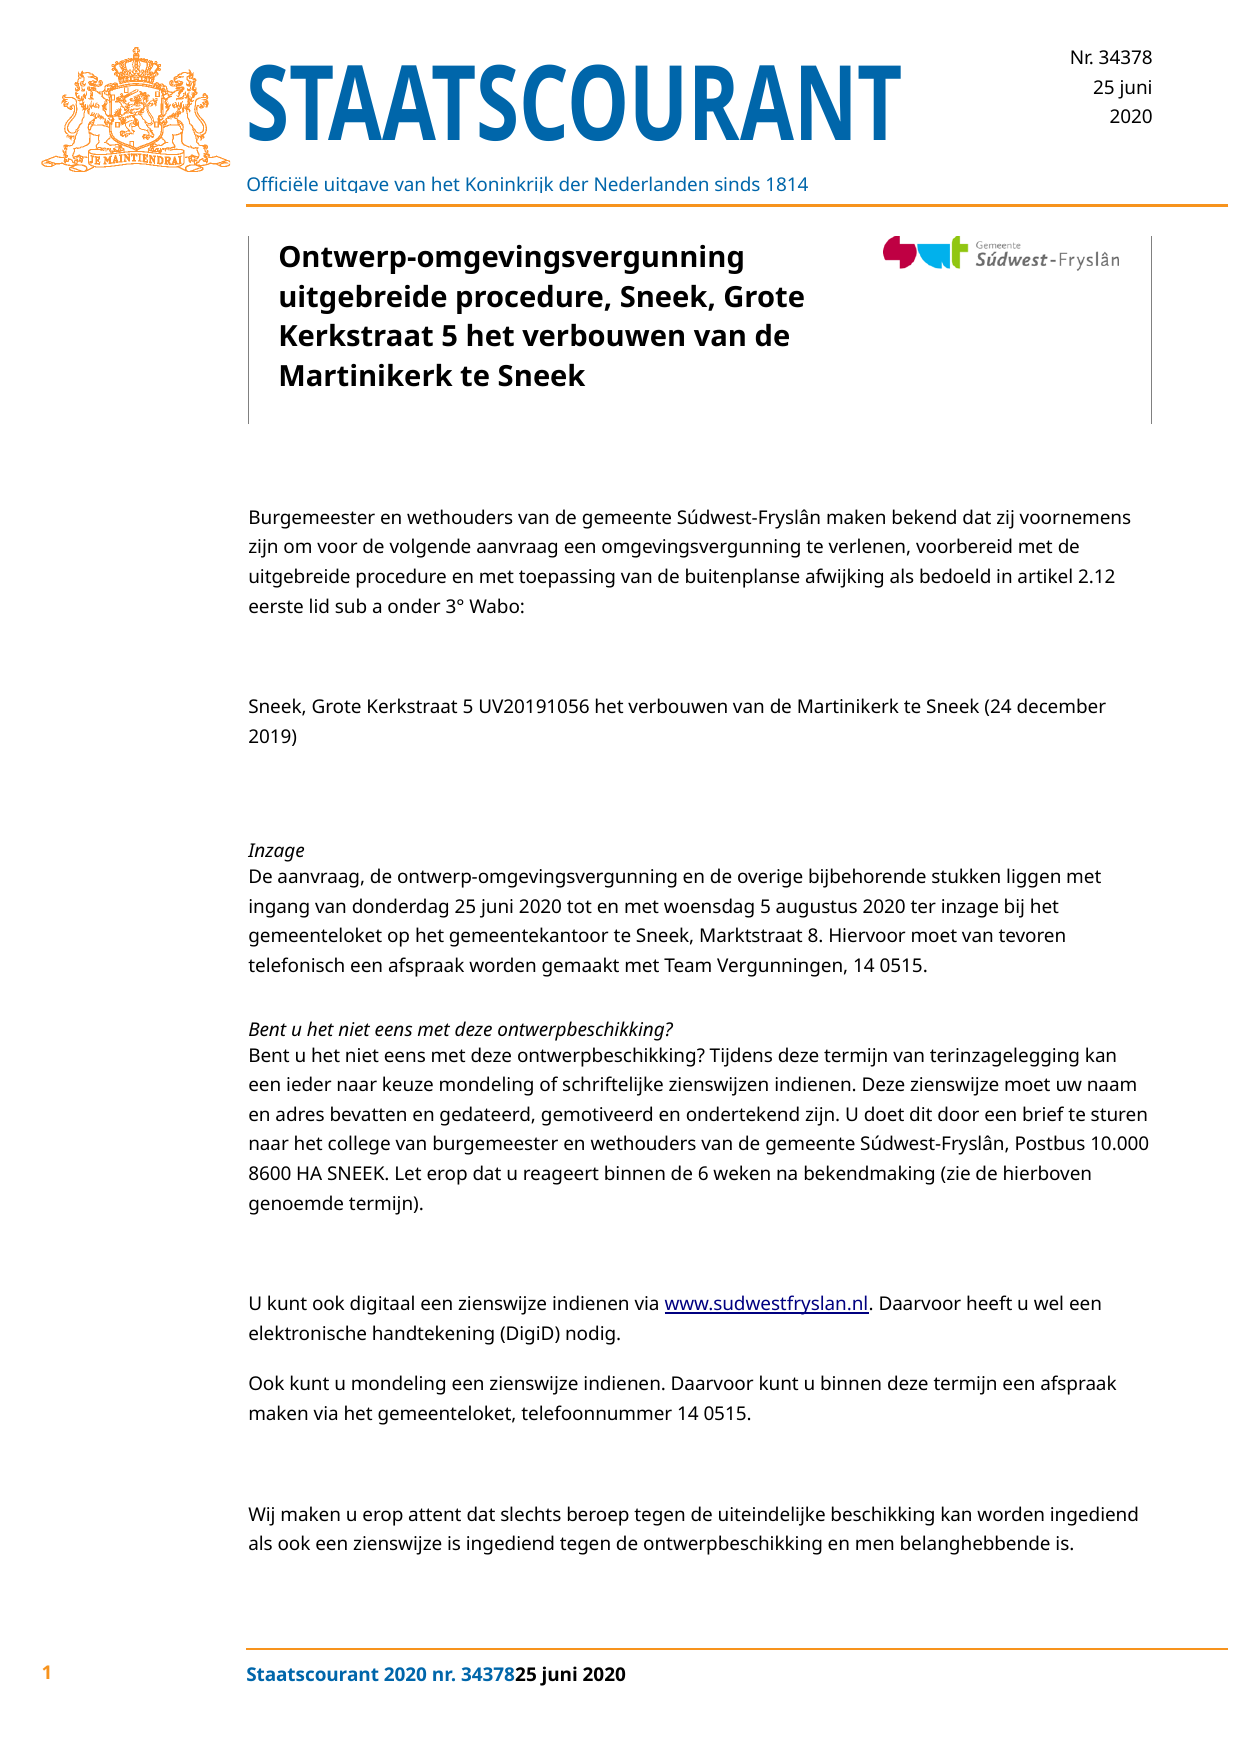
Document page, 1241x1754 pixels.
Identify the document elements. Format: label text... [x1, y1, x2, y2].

table_header [850, 236, 1151, 424]
text Bent u het niet eens met deze ontwerpbeschikking? Tijdens deze termijn van terinzagelegging kan een ieder naar keuze mondeling of schriftelijke zienswijzen indienen. Deze zienswijze moet uw naam en adres bevatten en gedateerd, gemotiveerd en ondertekend zijn. U doet dit door een brief te sturen naar het college van burgemeester en wethouders van de gemeente Súdwest-Fryslân, Postbus 10.000 8600 HA SNEEK. Let erop dat u reageert binnen de 6 weken na bekendmaking (zie de hierboven genoemde termijn). [248, 1042, 1152, 1215]
text De aanvraag, de ontwerp-omgevingsvergunning en de overige bijbehorende stukken liggen met ingang van donderdag 25 juni 2020 tot en met woensdag 5 augustus 2020 ter inzage bij het gemeenteloket op het gemeentekantoor te Sneek, Marktstraat 8. Hiervoor moet van tevoren telefonisch een afspraak worden gemaakt met Team Vergunningen, 14 0515. [248, 863, 1152, 978]
text U kunt ook digitaal een zienswijze indienen via www.sudwestfryslan.nl. Daarvoor heeft u wel een elektronische handtekening (DigiD) nodig. [248, 1291, 1152, 1346]
text Wij maken u erop attent dat slechts beroep tegen de uiteindelijke beschikking kan worden ingediend als ook een zienswijze is ingediend tegen de ontwerpbeschikking en men belanghebbende is. [248, 1501, 1152, 1556]
text Ook kunt u mondeling een zienswijze indienen. Daarvoor kunt u binnen deze termijn een afspraak maken via het gemeenteloket, telefoonnummer 14 0515. [248, 1371, 1152, 1426]
text Burgemeester en wethouders van de gemeente Súdwest-Fryslân maken bekend dat zij voornemens zijn om voor de volgende aanvraag een omgevingsvergunning te verlenen, voorbereid met de uitgebreide procedure en met toepassing van de buitenplanse afwijking als bedoeld in artikel 2.12 eerste lid sub a onder 3° Wabo: [248, 504, 1152, 618]
table_header Ontwerp-omgevingsvergunning uitgebreide procedure, Sneek, Grote Kerkstraat 5 het verbouwen van de Martinikerk te Sneek [249, 236, 850, 424]
text Inzage [248, 838, 1152, 863]
picture [41, 47, 231, 172]
text Bent u het niet eens met deze ontwerpbeschikking? [248, 1016, 1152, 1042]
text Sneek, Grote Kerkstraat 5 UV20191056 het verbouwen van de Martinikerk te Sneek (24 december 2019) [248, 694, 1152, 749]
picture [882, 236, 1119, 272]
